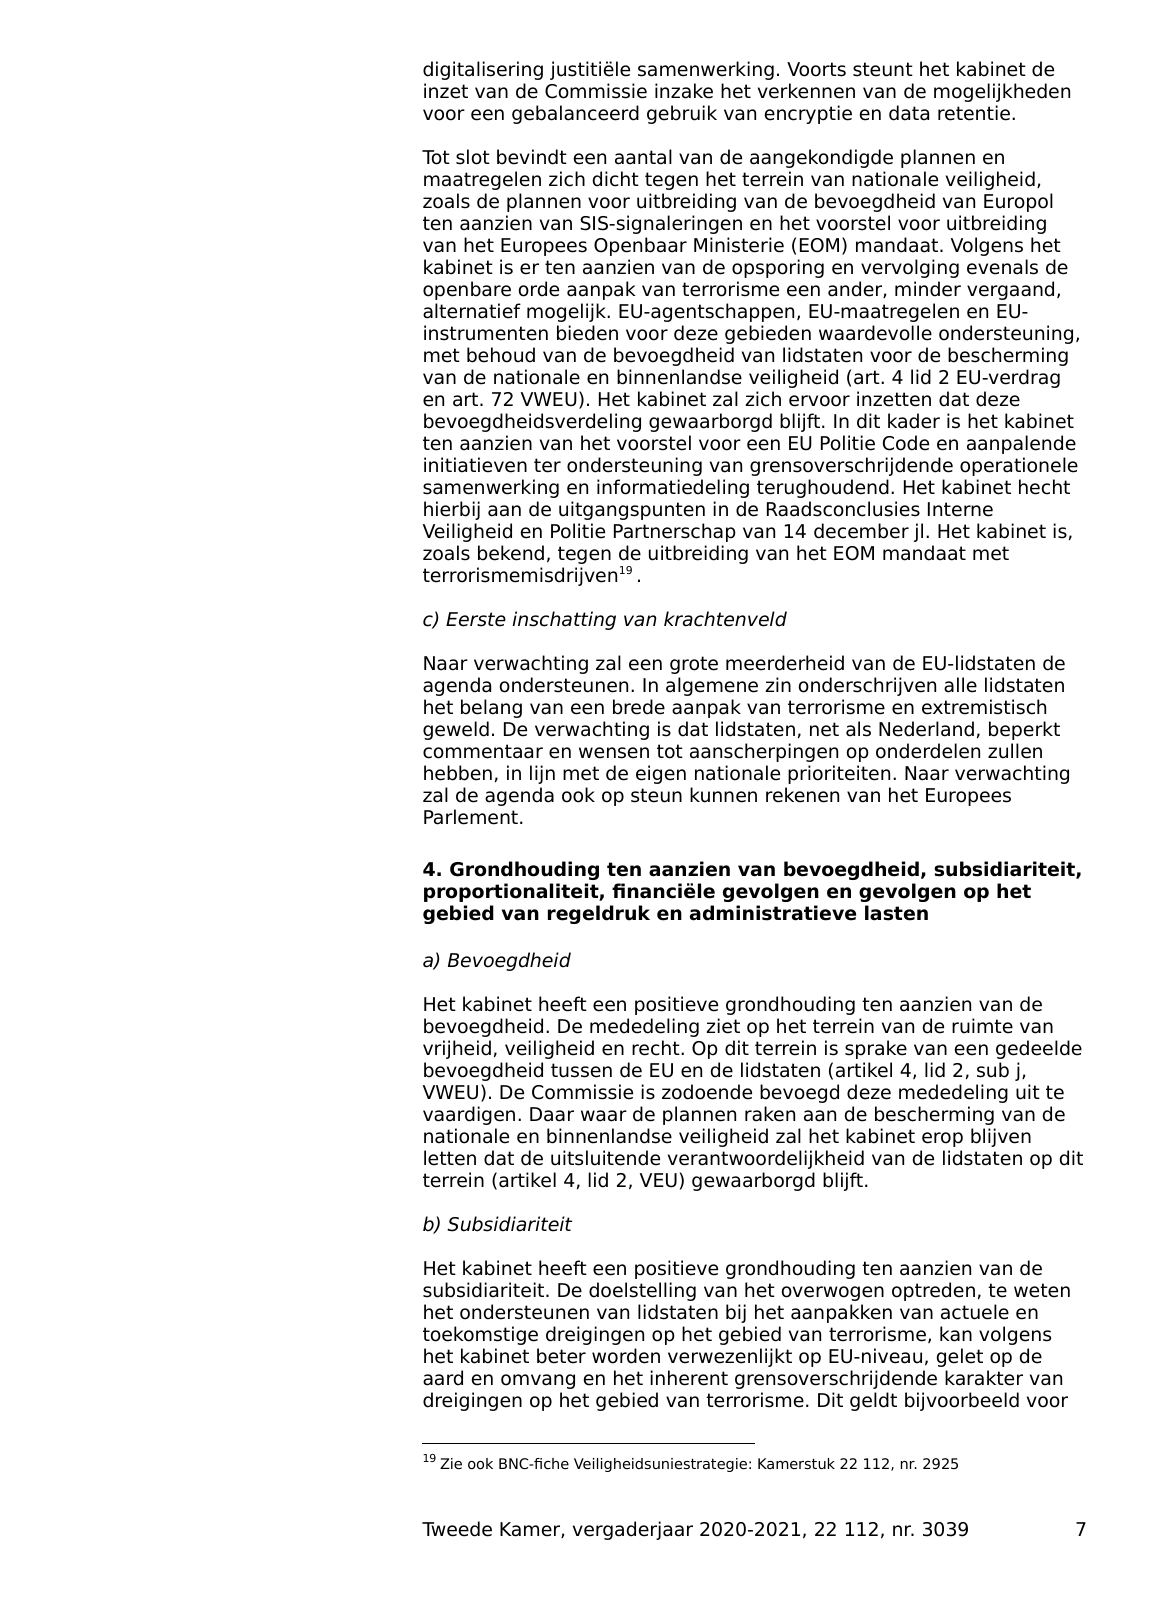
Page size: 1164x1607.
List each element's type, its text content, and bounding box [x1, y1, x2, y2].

text Het kabinet heeft een positieve grondhouding ten aanzien van de subsidiariteit. De doelstelling van het overwogen optreden, te weten het ondersteunen van lidstaten bij het aanpakken van actuele en toekomstige dreigingen op het gebied van terrorisme, kan volgens het kabinet beter worden verwezenlijkt op EU-niveau, gelet op de aard en omvang en het inherent grensoverschrijdende karakter van dreigingen op het gebied van terrorisme. Dit geldt bijvoorbeeld voor [422, 1258, 1087, 1412]
text Het kabinet heeft een positieve grondhouding ten aanzien van de bevoegdheid. De mededeling ziet op het terrein van de ruimte van vrijheid, veiligheid en recht. Op dit terrein is sprake van een gedeelde bevoegdheid tussen de EU en de lidstaten (artikel 4, lid 2, sub j, VWEU). De Commissie is zodoende bevoegd deze mededeling uit te vaardigen. Daar waar de plannen raken aan de bescherming van de nationale en binnenlandse veiligheid zal het kabinet erop blijven letten dat de uitsluitende verantwoordelijkheid van de lidstaten op dit terrein (artikel 4, lid 2, VEU) gewaarborgd blijft. [422, 994, 1087, 1192]
text Naar verwachting zal een grote meerderheid van de EU-lidstaten de agenda ondersteunen. In algemene zin onderschrijven alle lidstaten het belang van een brede aanpak van terrorisme en extremistisch geweld. De verwachting is dat lidstaten, net als Nederland, beperkt commentaar en wensen tot aanscherpingen op onderdelen zullen hebben, in lijn met de eigen nationale prioriteiten. Naar verwachting zal de agenda ook op steun kunnen rekenen van het Europees Parlement. [422, 653, 1087, 829]
text Zie ook BNC-fiche Veiligheidsuniestrategie: Kamerstuk 22 112, nr. 2925 [422, 1452, 1087, 1474]
subtitle a) Bevoegdheid [422, 950, 1087, 972]
text digitalisering justitiële samenwerking. Voorts steunt het kabinet de inzet van de Commissie inzake het verkennen van de mogelijkheden voor een gebalanceerd gebruik van encryptie en data retentie. [422, 59, 1087, 125]
text Tot slot bevindt een aantal van de aangekondigde plannen en maatregelen zich dicht tegen het terrein van nationale veiligheid, zoals de plannen voor uitbreiding van de bevoegdheid van Europol ten aanzien van SIS-signaleringen en het voorstel voor uitbreiding van het Europees Openbaar Ministerie (EOM) mandaat. Volgens het kabinet is er ten aanzien van de opsporing en vervolging evenals de openbare orde aanpak van terrorisme een ander, minder vergaand, alternatief mogelijk. EU-agentschappen, EU-maatregelen en EU-instrumenten bieden voor deze gebieden waardevolle ondersteuning, met behoud van de bevoegdheid van lidstaten voor de bescherming van de nationale en binnenlandse veiligheid (art. 4 lid 2 EU-verdrag en art. 72 VWEU). Het kabinet zal zich ervoor inzetten dat deze bevoegdheidsverdeling gewaarborgd blijft. In dit kader is het kabinet ten aanzien van het voorstel voor een EU Politie Code en aanpalende initiatieven ter ondersteuning van grensoverschrijdende operationele samenwerking en informatiedeling terughoudend. Het kabinet hecht hierbij aan de uitgangspunten in de Raadsconclusies Interne Veiligheid en Politie Partnerschap van 14 december jl. Het kabinet is, zoals bekend, tegen de uitbreiding van het EOM mandaat met terrorismemisdrijven. [422, 147, 1087, 587]
subtitle 4. Grondhouding ten aanzien van bevoegdheid, subsidiariteit, proportionaliteit, financiële gevolgen en gevolgen op het gebied van regeldruk en administratieve lasten [422, 859, 1087, 925]
subtitle c) Eerste inschatting van krachtenveld [422, 609, 1087, 631]
subtitle b) Subsidiariteit [422, 1214, 1087, 1236]
